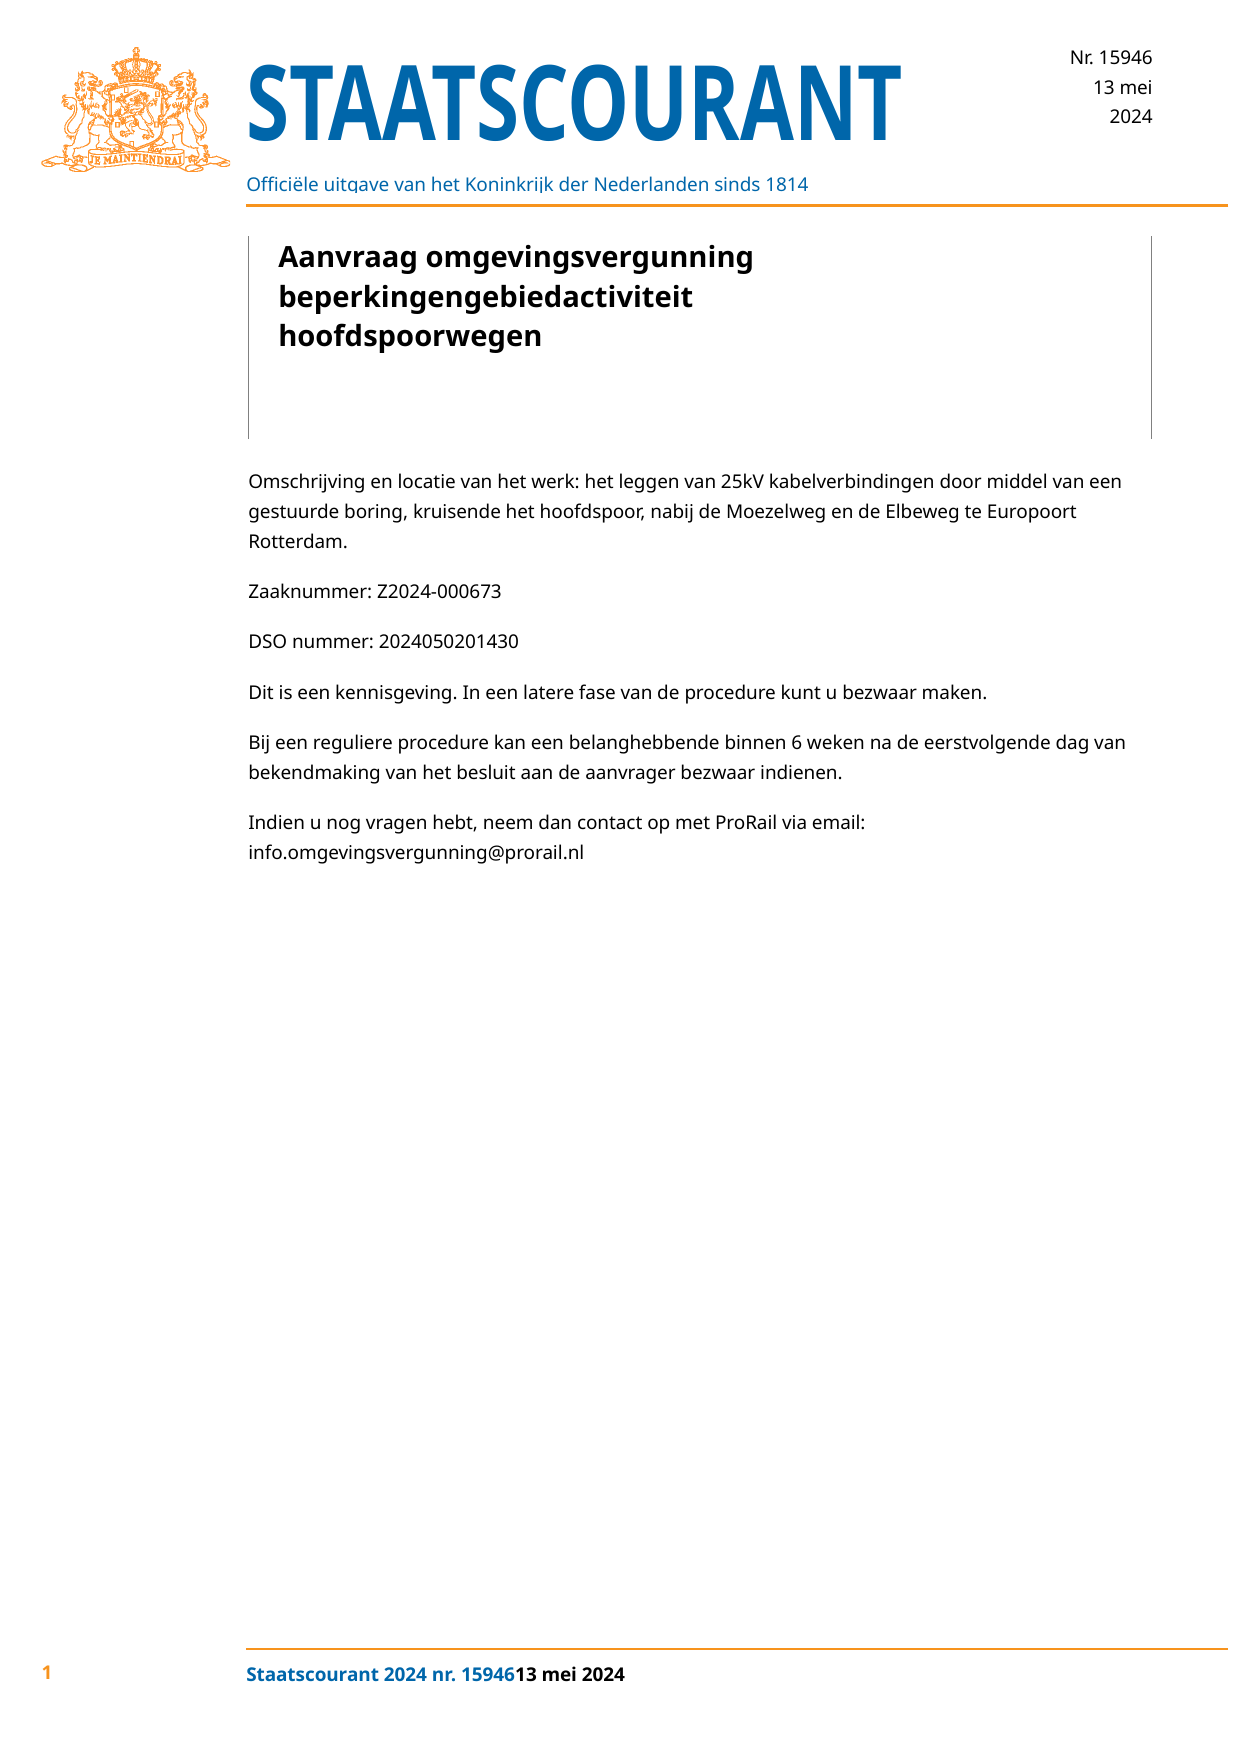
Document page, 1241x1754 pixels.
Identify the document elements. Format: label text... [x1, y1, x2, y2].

picture [912, 236, 1090, 414]
text Indien u nog vragen hebt, neem dan contact op met ProRail via email: info.omgevingsvergunning@prorail.nl [248, 809, 1152, 865]
text DSO nummer: 2024050201430 [248, 629, 1152, 654]
table_header [1090, 236, 1151, 413]
table_header Aanvraag omgevingsvergunning beperkingengebiedactiviteit hoofdspoorwegen [249, 236, 850, 439]
table_header [850, 236, 912, 413]
text Omschrijving en locatie van het werk: het leggen van 25kV kabelverbindingen door middel van een gestuurde boring, kruisende het hoofdspoor, nabij de Moezelweg en de Elbeweg te Europoort Rotterdam. [248, 469, 1152, 553]
text Zaaknummer: Z2024-000673 [248, 578, 1152, 604]
text Dit is een kennisgeving. In een latere fase van de procedure kunt u bezwaar maken. [248, 679, 1152, 705]
picture [41, 47, 231, 172]
table_header [850, 414, 1151, 439]
text Bij een reguliere procedure kan een belanghebbende binnen 6 weken na de eerstvolgende dag van bekendmaking van het besluit aan de aanvrager bezwaar indienen. [248, 729, 1152, 785]
